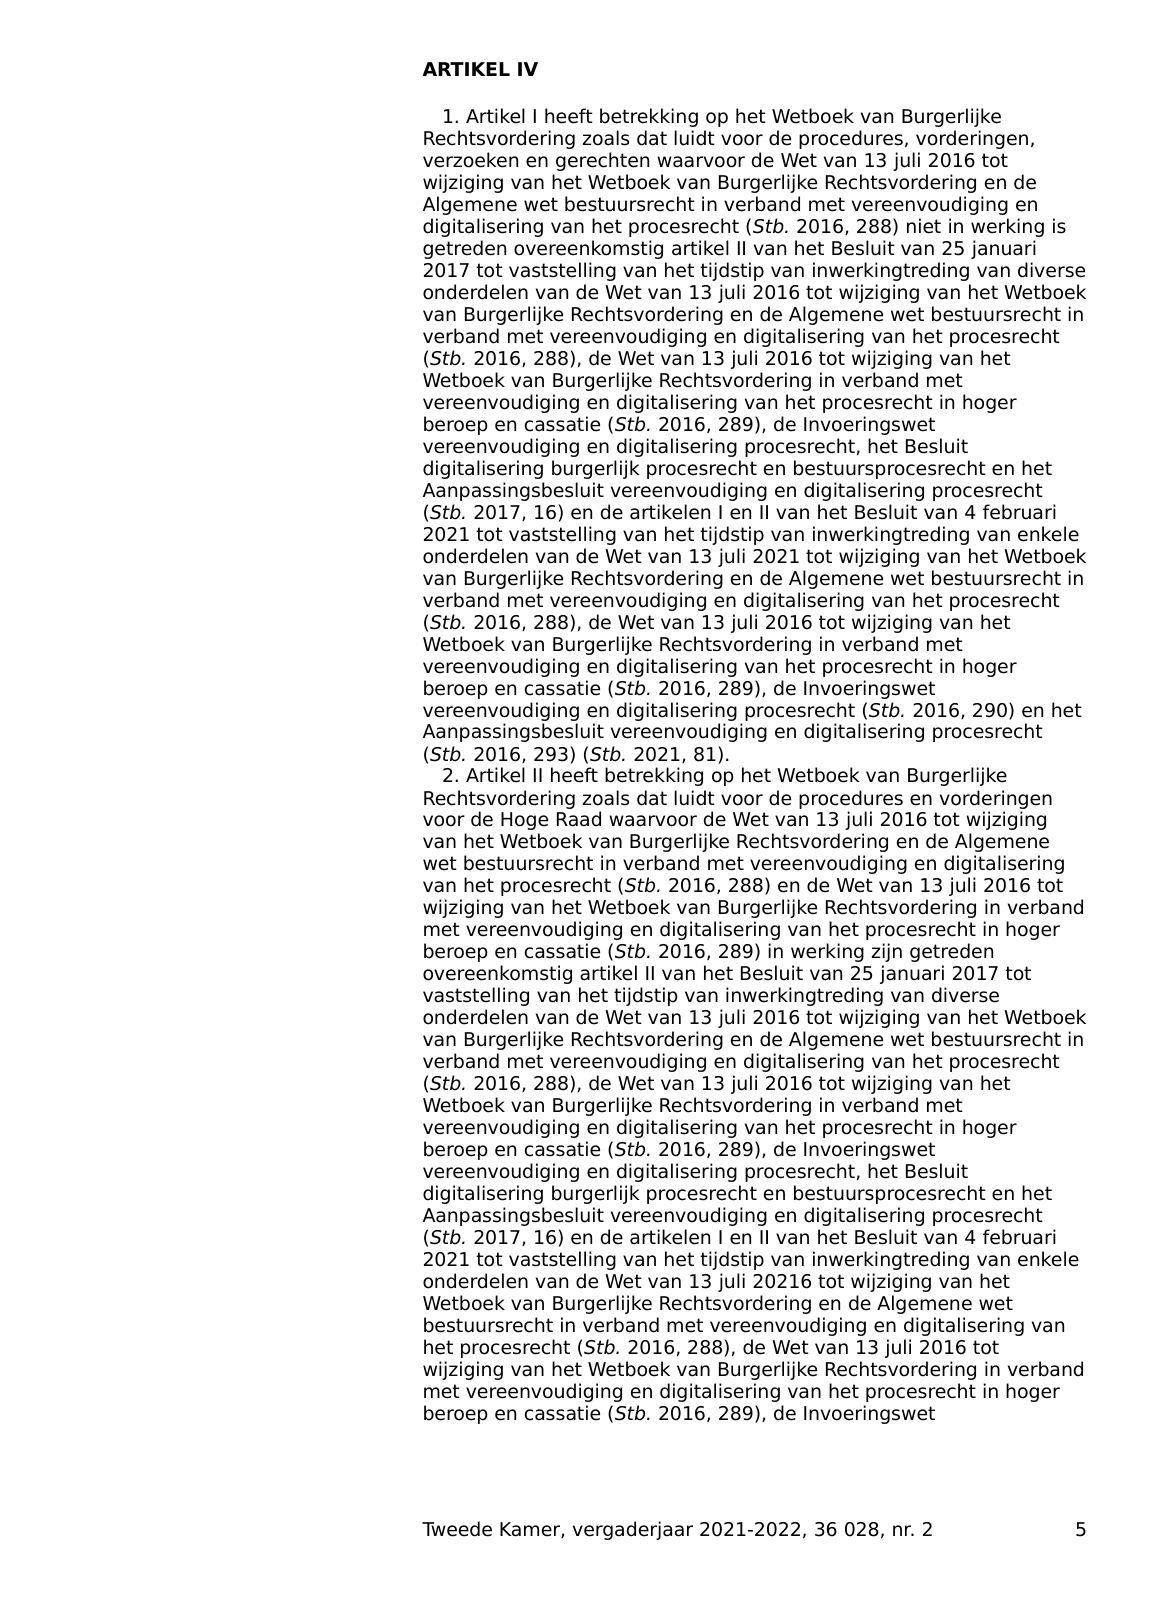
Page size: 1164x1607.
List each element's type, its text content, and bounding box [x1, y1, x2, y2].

text 1. Artikel I heeft betrekking op het Wetboek van Burgerlijke Rechtsvordering zoals dat luidt voor de procedures, vorderingen, verzoeken en gerechten waarvoor de Wet van 13 juli 2016 tot wijziging van het Wetboek van Burgerlijke Rechtsvordering en de Algemene wet bestuursrecht in verband met vereenvoudiging en digitalisering van het procesrecht (Stb. 2016, 288) niet in werking is getreden overeenkomstig artikel II van het Besluit van 25 januari 2017 tot vaststelling van het tijdstip van inwerkingtreding van diverse onderdelen van de Wet van 13 juli 2016 tot wijziging van het Wetboek van Burgerlijke Rechtsvordering en de Algemene wet bestuursrecht in verband met vereenvoudiging en digitalisering van het procesrecht (Stb. 2016, 288), de Wet van 13 juli 2016 tot wijziging van het Wetboek van Burgerlijke Rechtsvordering in verband met vereenvoudiging en digitalisering van het procesrecht in hoger beroep en cassatie (Stb. 2016, 289), de Invoeringswet vereenvoudiging en digitalisering procesrecht, het Besluit digitalisering burgerlijk procesrecht en bestuursprocesrecht en het Aanpassingsbesluit vereenvoudiging en digitalisering procesrecht (Stb. 2017, 16) en de artikelen I en II van het Besluit van 4 februari 2021 tot vaststelling van het tijdstip van inwerkingtreding van enkele onderdelen van de Wet van 13 juli 2021 tot wijziging van het Wetboek van Burgerlijke Rechtsvordering en de Algemene wet bestuursrecht in verband met vereenvoudiging en digitalisering van het procesrecht (Stb. 2016, 288), de Wet van 13 juli 2016 tot wijziging van het Wetboek van Burgerlijke Rechtsvordering in verband met vereenvoudiging en digitalisering van het procesrecht in hoger beroep en cassatie (Stb. 2016, 289), de Invoeringswet vereenvoudiging en digitalisering procesrecht (Stb. 2016, 290) en het Aanpassingsbesluit vereenvoudiging en digitalisering procesrecht (Stb. 2016, 293) (Stb. 2021, 81). [422, 106, 1087, 765]
subtitle ARTIKEL IV [422, 59, 1087, 81]
text 2. Artikel II heeft betrekking op het Wetboek van Burgerlijke Rechtsvordering zoals dat luidt voor de procedures en vorderingen voor de Hoge Raad waarvoor de Wet van 13 juli 2016 tot wijziging van het Wetboek van Burgerlijke Rechtsvordering en de Algemene wet bestuursrecht in verband met vereenvoudiging en digitalisering van het procesrecht (Stb. 2016, 288) en de Wet van 13 juli 2016 tot wijziging van het Wetboek van Burgerlijke Rechtsvordering in verband met vereenvoudiging en digitalisering van het procesrecht in hoger beroep en cassatie (Stb. 2016, 289) in werking zijn getreden overeenkomstig artikel II van het Besluit van 25 januari 2017 tot vaststelling van het tijdstip van inwerkingtreding van diverse onderdelen van de Wet van 13 juli 2016 tot wijziging van het Wetboek van Burgerlijke Rechtsvordering en de Algemene wet bestuursrecht in verband met vereenvoudiging en digitalisering van het procesrecht (Stb. 2016, 288), de Wet van 13 juli 2016 tot wijziging van het Wetboek van Burgerlijke Rechtsvordering in verband met vereenvoudiging en digitalisering van het procesrecht in hoger beroep en cassatie (Stb. 2016, 289), de Invoeringswet vereenvoudiging en digitalisering procesrecht, het Besluit digitalisering burgerlijk procesrecht en bestuursprocesrecht en het Aanpassingsbesluit vereenvoudiging en digitalisering procesrecht (Stb. 2017, 16) en de artikelen I en II van het Besluit van 4 februari 2021 tot vaststelling van het tijdstip van inwerkingtreding van enkele onderdelen van de Wet van 13 juli 20216 tot wijziging van het Wetboek van Burgerlijke Rechtsvordering en de Algemene wet bestuursrecht in verband met vereenvoudiging en digitalisering van het procesrecht (Stb. 2016, 288), de Wet van 13 juli 2016 tot wijziging van het Wetboek van Burgerlijke Rechtsvordering in verband met vereenvoudiging en digitalisering van het procesrecht in hoger beroep en cassatie (Stb. 2016, 289), de Invoeringswet [422, 765, 1087, 1425]
